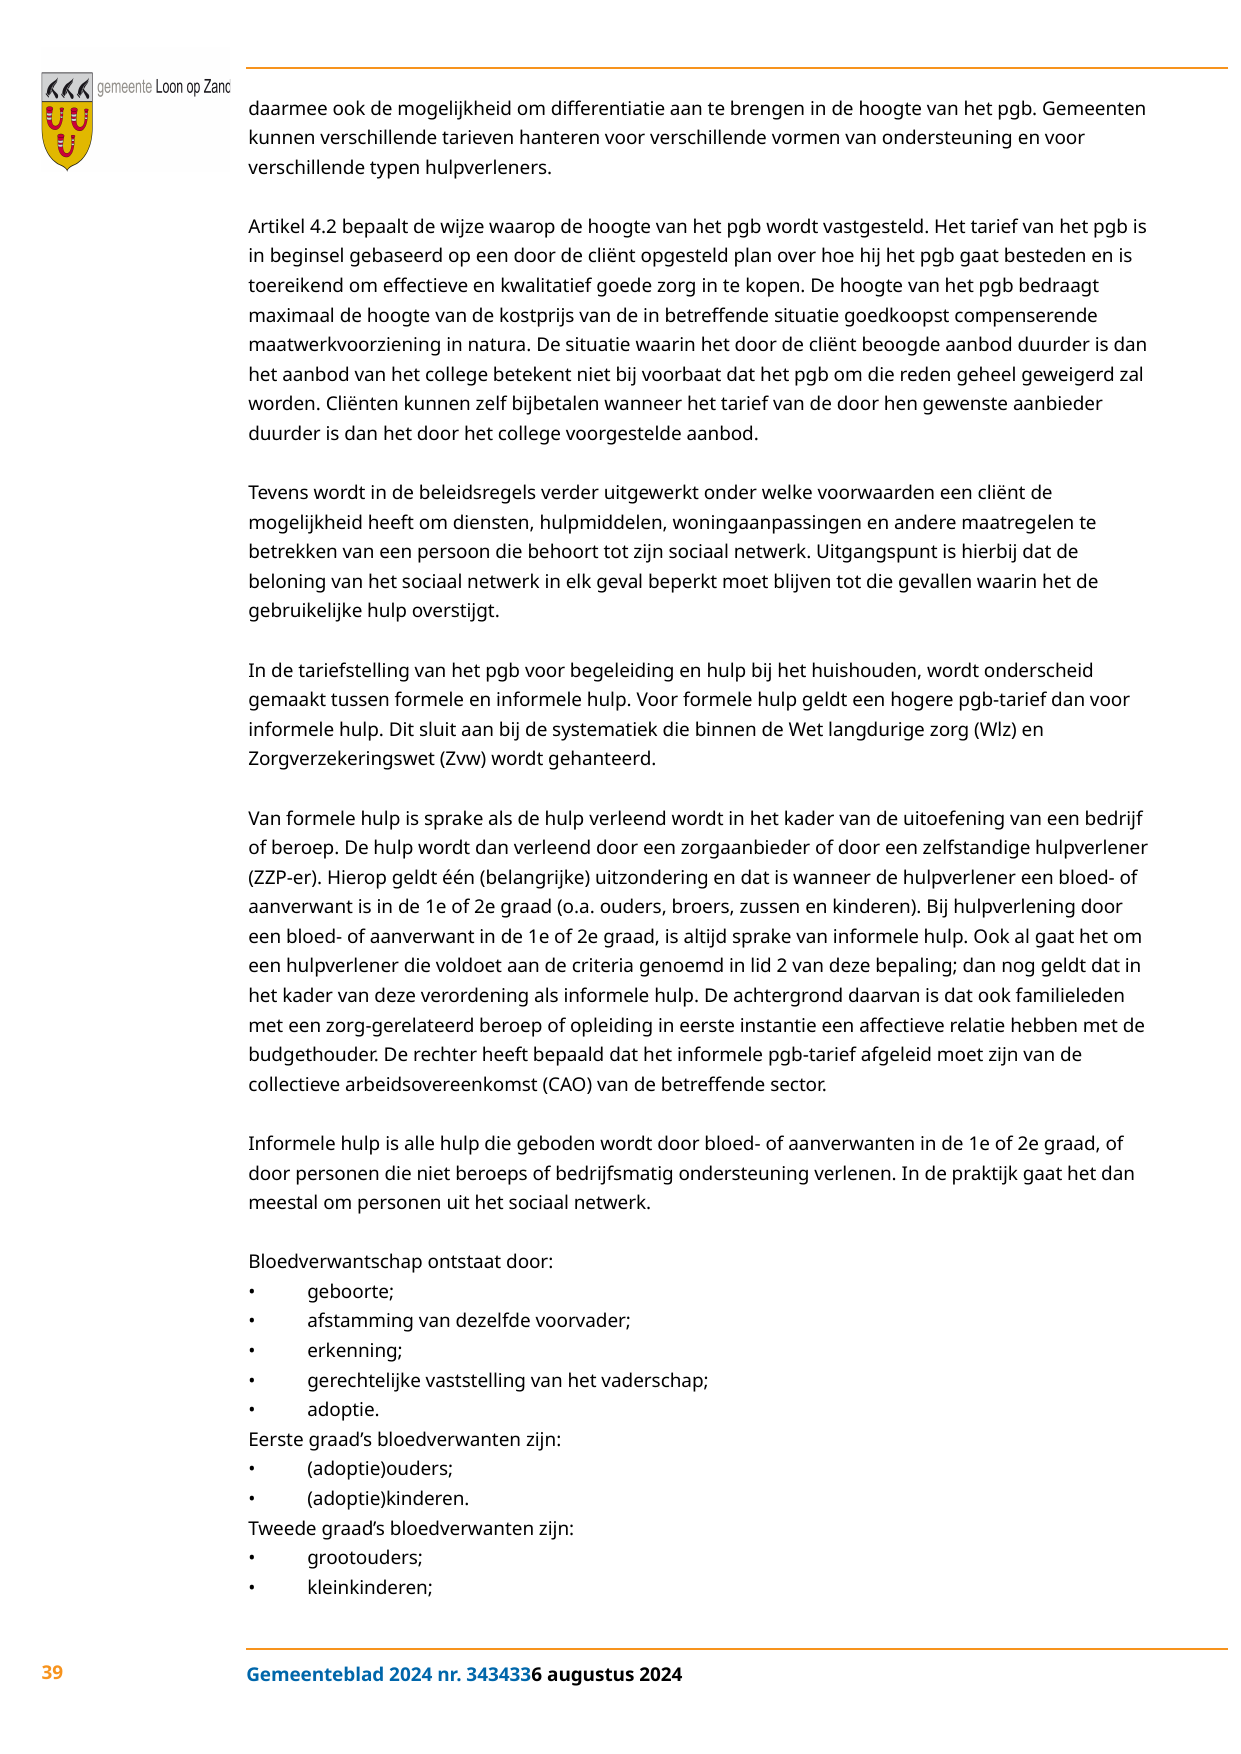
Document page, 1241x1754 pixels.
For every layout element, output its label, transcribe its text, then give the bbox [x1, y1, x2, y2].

list erkenning; [248, 1337, 1152, 1363]
list afstamming van dezelfde voorvader; [248, 1308, 1152, 1333]
list kleinkinderen; [248, 1574, 1152, 1600]
text daarmee ook de mogelijkheid om differentiatie aan te brengen in de hoogte van het pgb. Gemeenten kunnen verschillende tarieven hanteren voor verschillende vormen van ondersteuning en voor verschillende typen hulpverleners. [248, 95, 1152, 180]
list grootouders; [248, 1544, 1152, 1570]
text Bloedverwantschap ontstaat door: [248, 1248, 1152, 1274]
text Artikel 4.2 bepaalt de wijze waarop de hoogte van het pgb wordt vastgesteld. Het tarief van het pgb is in beginsel gebaseerd op een door de cliënt opgesteld plan over hoe hij het pgb gaat besteden en is toereikend om effectieve en kwalitatief goede zorg in te kopen. De hoogte van het pgb bedraagt maximaal de hoogte van de kostprijs van de in betreffende situatie goedkoopst compenserende maatwerkvoorziening in natura. De situatie waarin het door de cliënt beoogde aanbod duurder is dan het aanbod van het college betekent niet bij voorbaat dat het pgb om die reden geheel geweigerd zal worden. Cliënten kunnen zelf bijbetalen wanneer het tarief van de door hen gewenste aanbieder duurder is dan het door het college voorgestelde aanbod. [248, 213, 1152, 446]
text Van formele hulp is sprake als de hulp verleend wordt in het kader van de uitoefening van een bedrijf of beroep. De hulp wordt dan verleend door een zorgaanbieder of door een zelfstandige hulpverlener (ZZP-er). Hierop geldt één (belangrijke) uitzondering en dat is wanneer de hulpverlener een bloed- of aanverwant is in de 1e of 2e graad (o.a. ouders, broers, zussen en kinderen). Bij hulpverlening door een bloed- of aanverwant in de 1e of 2e graad, is altijd sprake van informele hulp. Ook al gaat het om een hulpverlener die voldoet aan de criteria genoemd in lid 2 van deze bepaling; dan nog geldt dat in het kader van deze verordening als informele hulp. De achtergrond daarvan is dat ook familieleden met een zorg-gerelateerd beroep of opleiding in eerste instantie een affectieve relatie hebben met de budgethouder. De rechter heeft bepaald dat het informele pgb-tarief afgeleid moet zijn van de collectieve arbeidsovereenkomst (CAO) van de betreffende sector. [248, 805, 1152, 1097]
text Tevens wordt in de beleidsregels verder uitgewerkt onder welke voorwaarden een cliënt de mogelijkheid heeft om diensten, hulpmiddelen, woningaanpassingen en andere maatregelen te betrekken van een persoon die behoort tot zijn sociaal netwerk. Uitgangspunt is hierbij dat de beloning van het sociaal netwerk in elk geval beperkt moet blijven tot die gevallen waarin het de gebruikelijke hulp overstijgt. [248, 479, 1152, 623]
text Informele hulp is alle hulp die geboden wordt door bloed- of aanverwanten in de 1e of 2e graad, of door personen die niet beroeps of bedrijfsmatig ondersteuning verlenen. In de praktijk gaat het dan meestal om personen uit het sociaal netwerk. [248, 1130, 1152, 1215]
list (adoptie)kinderen. [248, 1485, 1152, 1511]
list geboorte; [248, 1278, 1152, 1304]
list gerechtelijke vaststelling van het vaderschap; [248, 1367, 1152, 1393]
list adoptie. [248, 1396, 1152, 1422]
list (adoptie)ouders; [248, 1456, 1152, 1481]
picture [41, 47, 231, 172]
text Eerste graad’s bloedverwanten zijn: [248, 1426, 1152, 1452]
text Tweede graad’s bloedverwanten zijn: [248, 1515, 1152, 1541]
text In de tariefstelling van het pgb voor begeleiding en hulp bij het huishouden, wordt onderscheid gemaakt tussen formele en informele hulp. Voor formele hulp geldt een hogere pgb-tarief dan voor informele hulp. Dit sluit aan bij de systematiek die binnen de Wet langdurige zorg (Wlz) en Zorgverzekeringswet (Zvw) wordt gehanteerd. [248, 657, 1152, 771]
